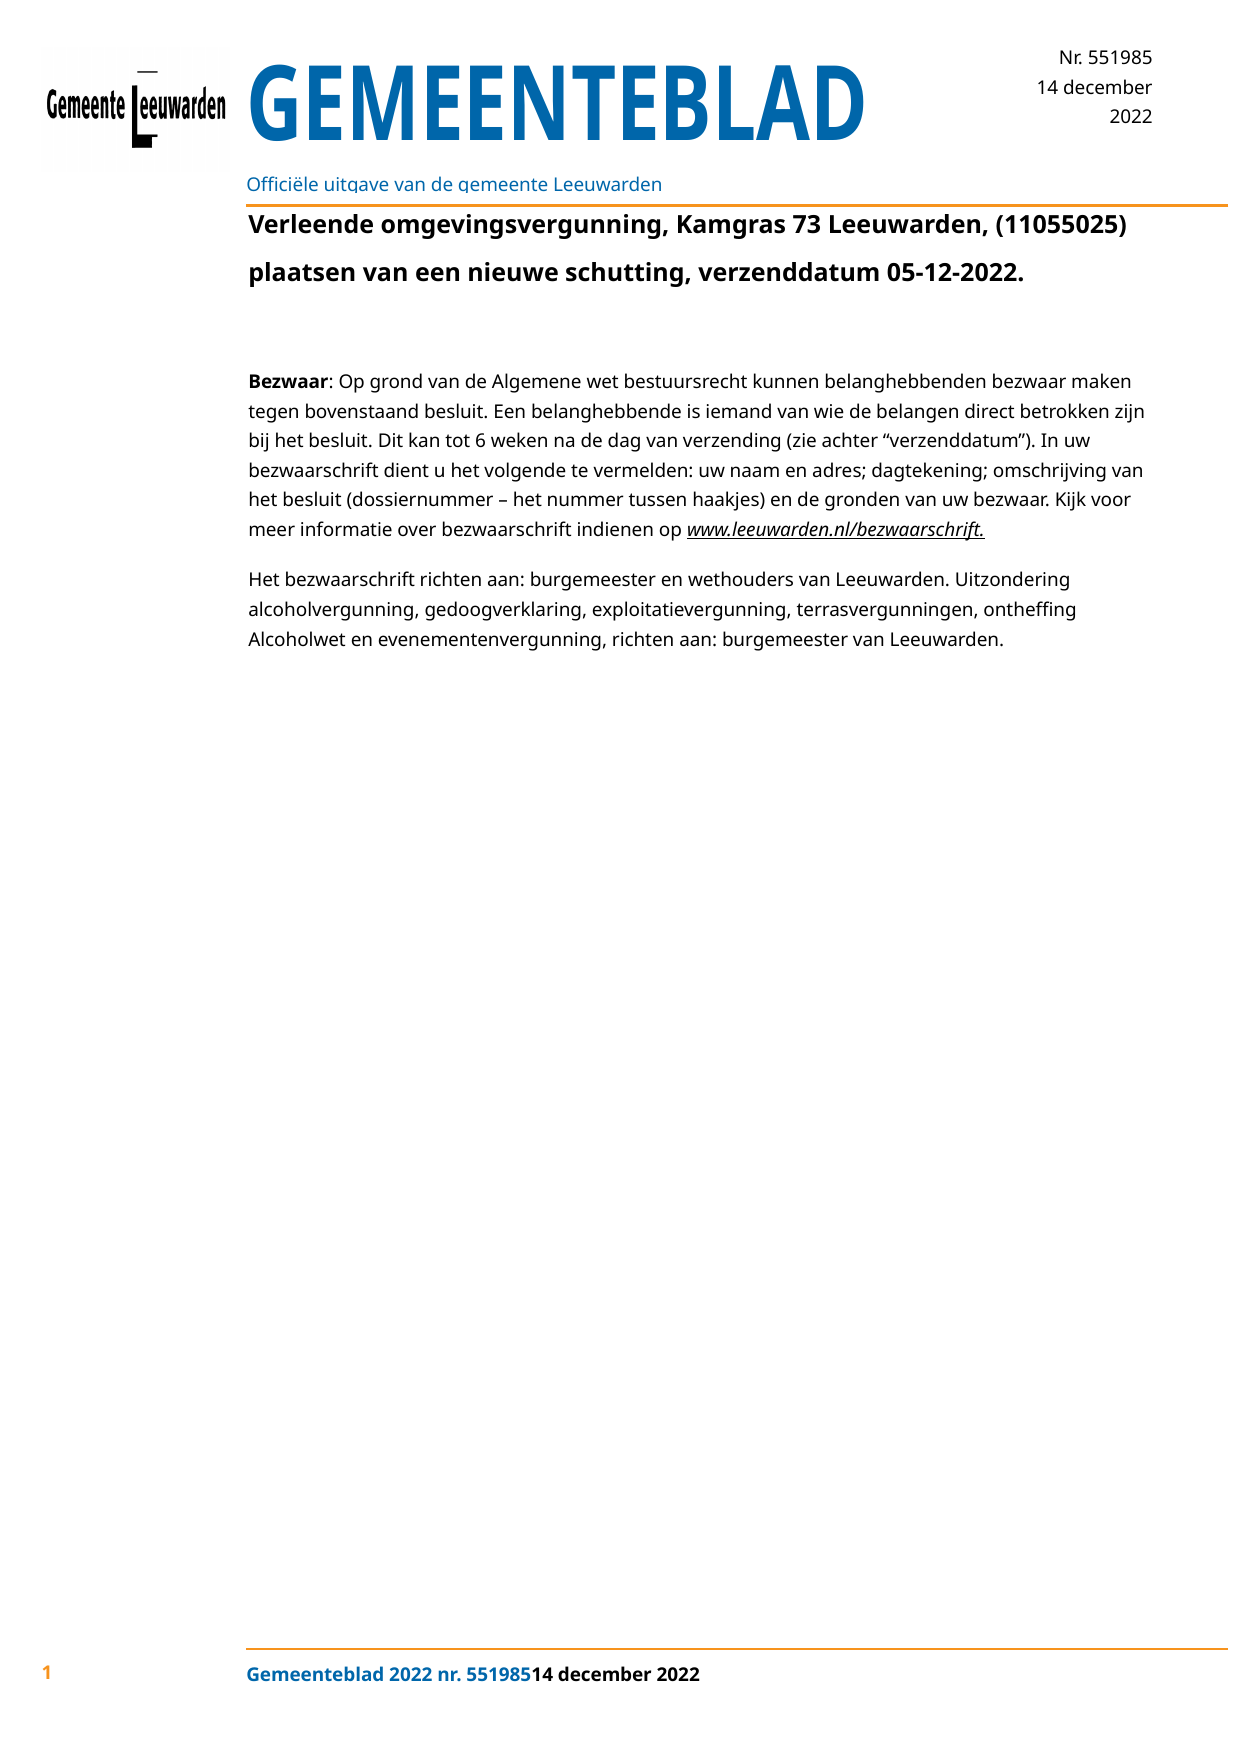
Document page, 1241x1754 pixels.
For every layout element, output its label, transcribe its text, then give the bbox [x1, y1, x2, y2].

picture [41, 47, 231, 172]
text Het bezwaarschrift richten aan: burgemeester en wethouders van Leeuwarden. Uitzondering alcoholvergunning, gedoogverklaring, exploitatievergunning, terrasvergunningen, ontheffing Alcoholwet en evenementenvergunning, richten aan: burgemeester van Leeuwarden. [248, 567, 1152, 652]
text Verleende omgevingsvergunning, Kamgras 73 Leeuwarden, (11055025) plaatsen van een nieuwe schutting, verzenddatum 05-12-2022. [248, 207, 1152, 288]
text Bezwaar: Op grond van de Algemene wet bestuursrecht kunnen belanghebbenden bezwaar maken tegen bovenstaand besluit. Een belanghebbende is iemand van wie de belangen direct betrokken zijn bij het besluit. Dit kan tot 6 weken na de dag van verzending (zie achter “verzenddatum”). In uw bezwaarschrift dient u het volgende te vermelden: uw naam en adres; dagtekening; omschrijving van het besluit (dossiernummer – het nummer tussen haakjes) en de gronden van uw bezwaar. Kijk voor meer informatie over bezwaarschrift indienen op www.leeuwarden.nl/bezwaarschrift. [248, 368, 1152, 542]
